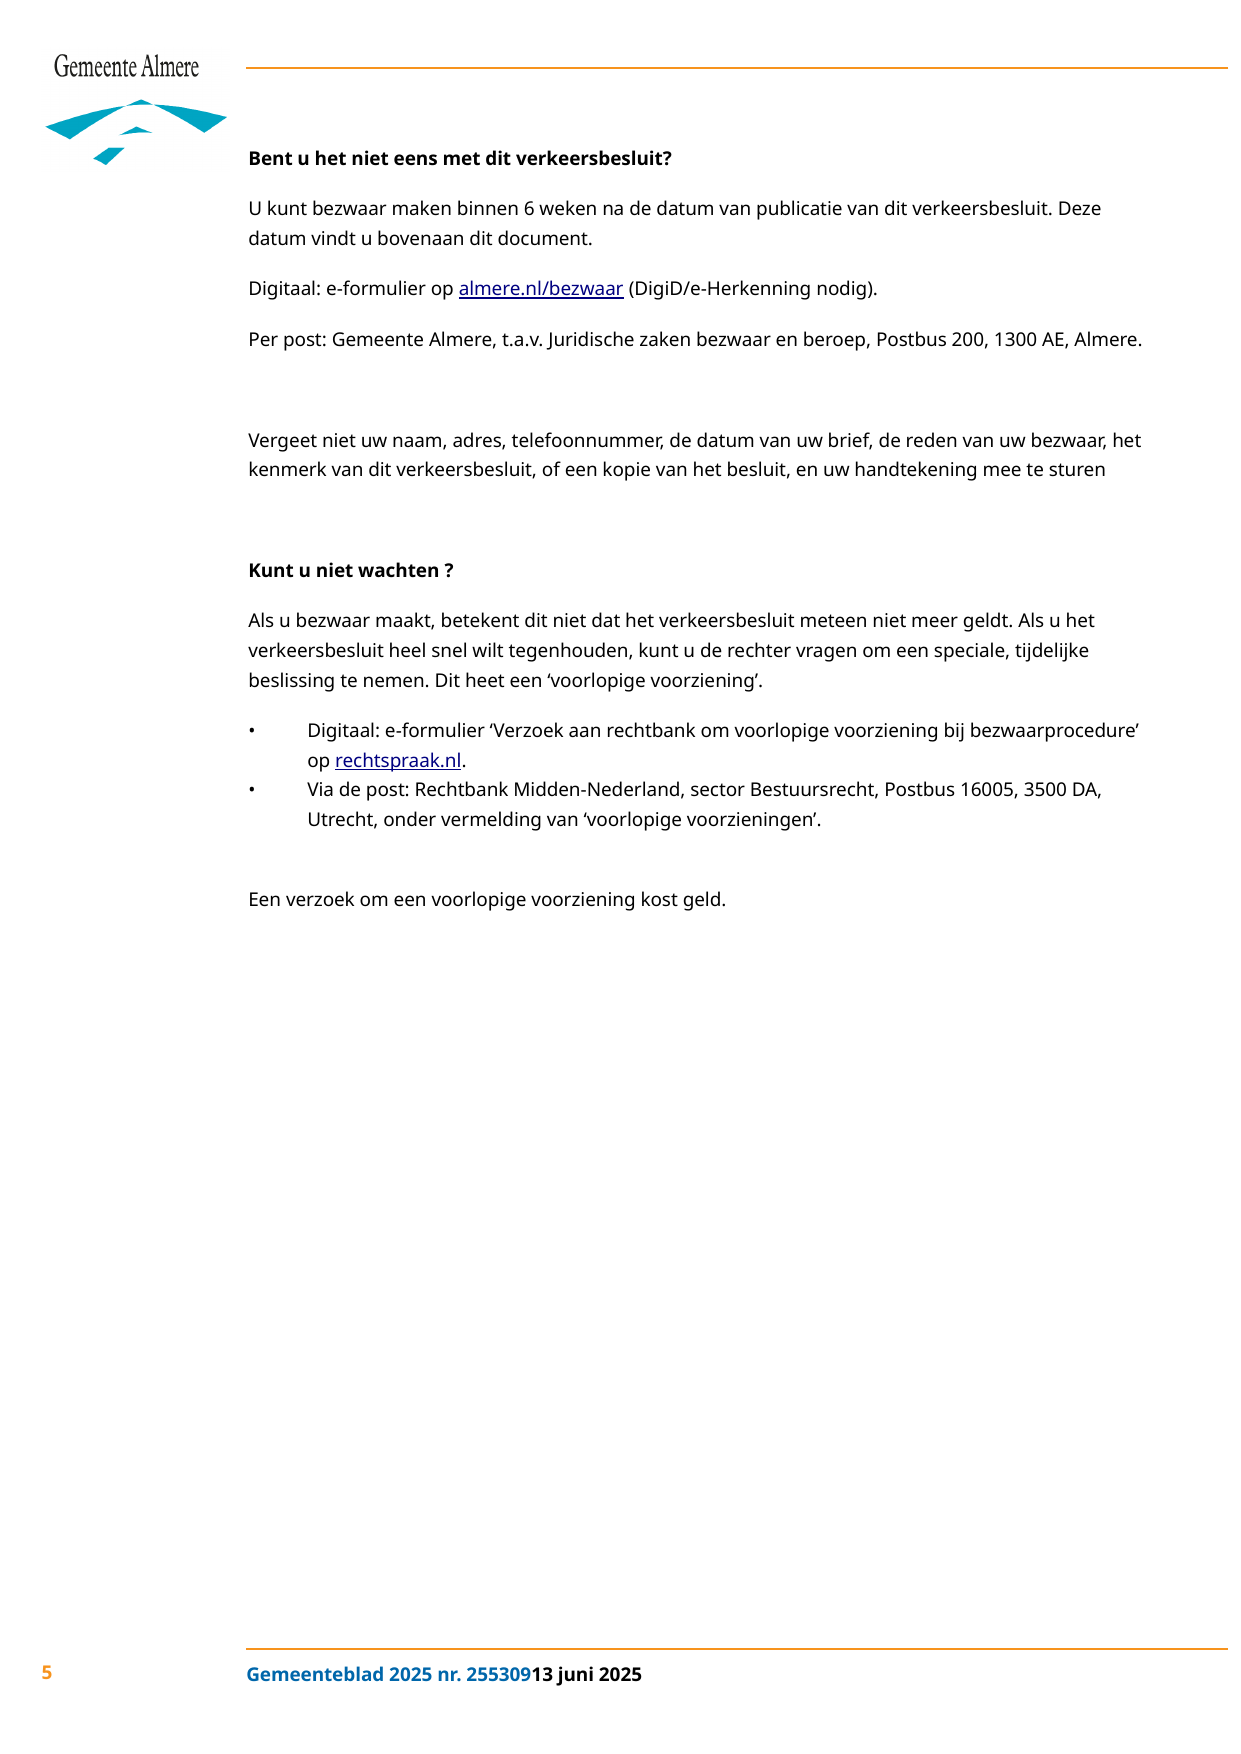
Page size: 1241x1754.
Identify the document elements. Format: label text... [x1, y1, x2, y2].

text Bent u het niet eens met dit verkeersbesluit? [248, 145, 1152, 171]
text Per post: Gemeente Almere, t.a.v. Juridische zaken bezwaar en beroep, Postbus 200, 1300 AE, Almere. [248, 326, 1152, 352]
text U kunt bezwaar maken binnen 6 weken na de datum van publicatie van dit verkeersbesluit. Deze datum vindt u bovenaan dit document. [248, 196, 1152, 251]
text Vergeet niet uw naam, adres, telefoonnummer, de datum van uw brief, de reden van uw bezwaar, het kenmerk van dit verkeersbesluit, of een kopie van het besluit, en uw handtekening mee te sturen [248, 427, 1152, 482]
list Digitaal: e-formulier ‘Verzoek aan rechtbank om voorlopige voorziening bij bezwaarprocedure’ op rechtspraak.nl. [248, 717, 1152, 773]
picture [41, 47, 231, 172]
text Als u bezwaar maakt, betekent dit niet dat het verkeersbesluit meteen niet meer geldt. Als u het verkeersbesluit heel snel wilt tegenhouden, kunt u de rechter vragen om een speciale, tijdelijke beslissing te nemen. Dit heet een ‘voorlopige voorziening’. [248, 608, 1152, 693]
list Via de post: Rechtbank Midden-Nederland, sector Bestuursrecht, Postbus 16005, 3500 DA, Utrecht, onder vermelding van ‘voorlopige voorzieningen’. [248, 776, 1152, 832]
text Digitaal: e-formulier op almere.nl/bezwaar (DigiD/e-Herkenning nodig). [248, 276, 1152, 301]
text Kunt u niet wachten ? [248, 557, 1152, 583]
text Een verzoek om een voorlopige voorziening kost geld. [248, 886, 1152, 912]
